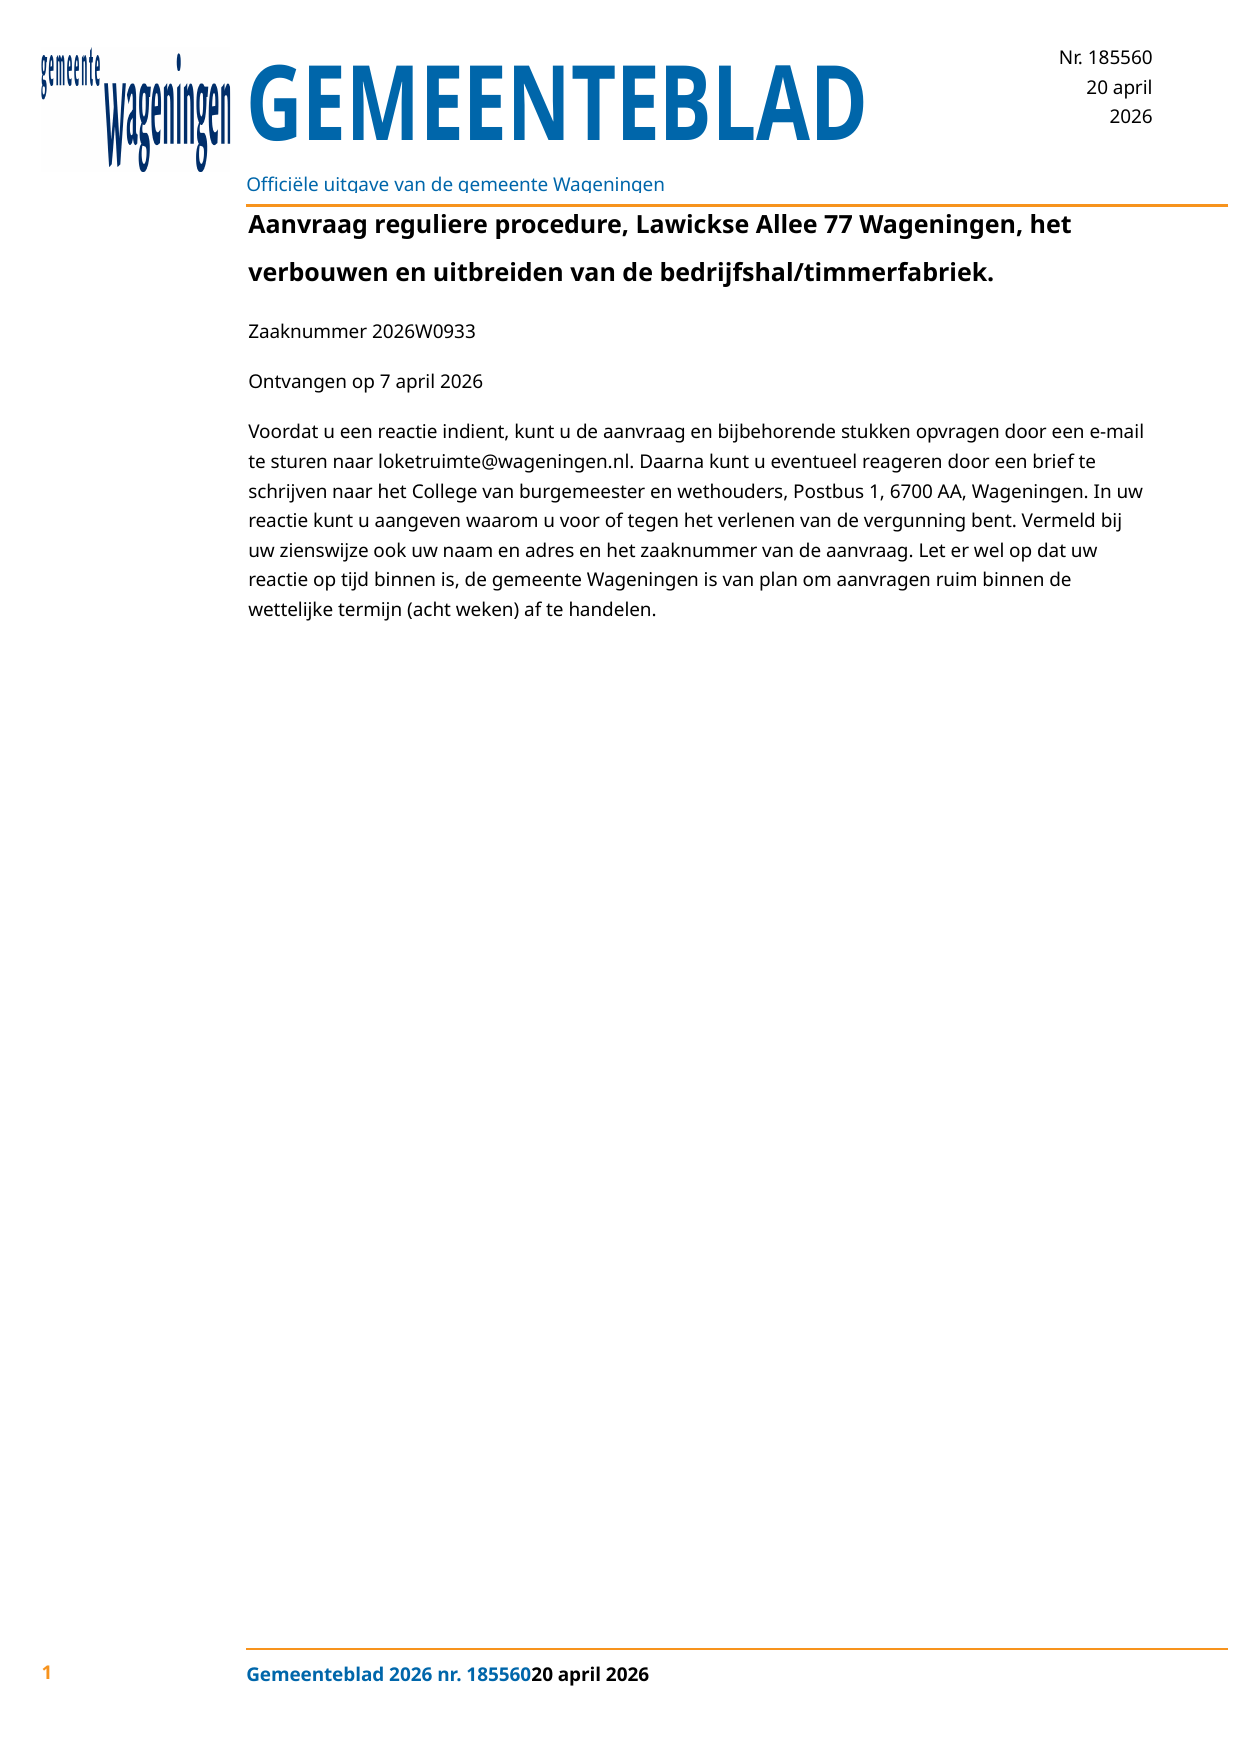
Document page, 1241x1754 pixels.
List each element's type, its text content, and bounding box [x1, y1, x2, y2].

text Voordat u een reactie indient, kunt u de aanvraag en bijbehorende stukken opvragen door een e-mail te sturen naar loketruimte@wageningen.nl. Daarna kunt u eventueel reageren door een brief te schrijven naar het College van burgemeester en wethouders, Postbus 1, 6700 AA, Wageningen. In uw reactie kunt u aangeven waarom u voor of tegen het verlenen van de vergunning bent. Vermeld bij uw zienswijze ook uw naam en adres en het zaaknummer van de aanvraag. Let er wel op dat uw reactie op tijd binnen is, de gemeente Wageningen is van plan om aanvragen ruim binnen de wettelijke termijn (acht weken) af te handelen. [248, 419, 1152, 622]
text Aanvraag reguliere procedure, Lawickse Allee 77 Wageningen, het verbouwen en uitbreiden van de bedrijfshal/timmerfabriek. [248, 207, 1152, 288]
picture [41, 47, 231, 172]
text Ontvangen op 7 april 2026 [248, 368, 1152, 394]
text Zaaknummer 2026W0933 [248, 318, 1152, 344]
